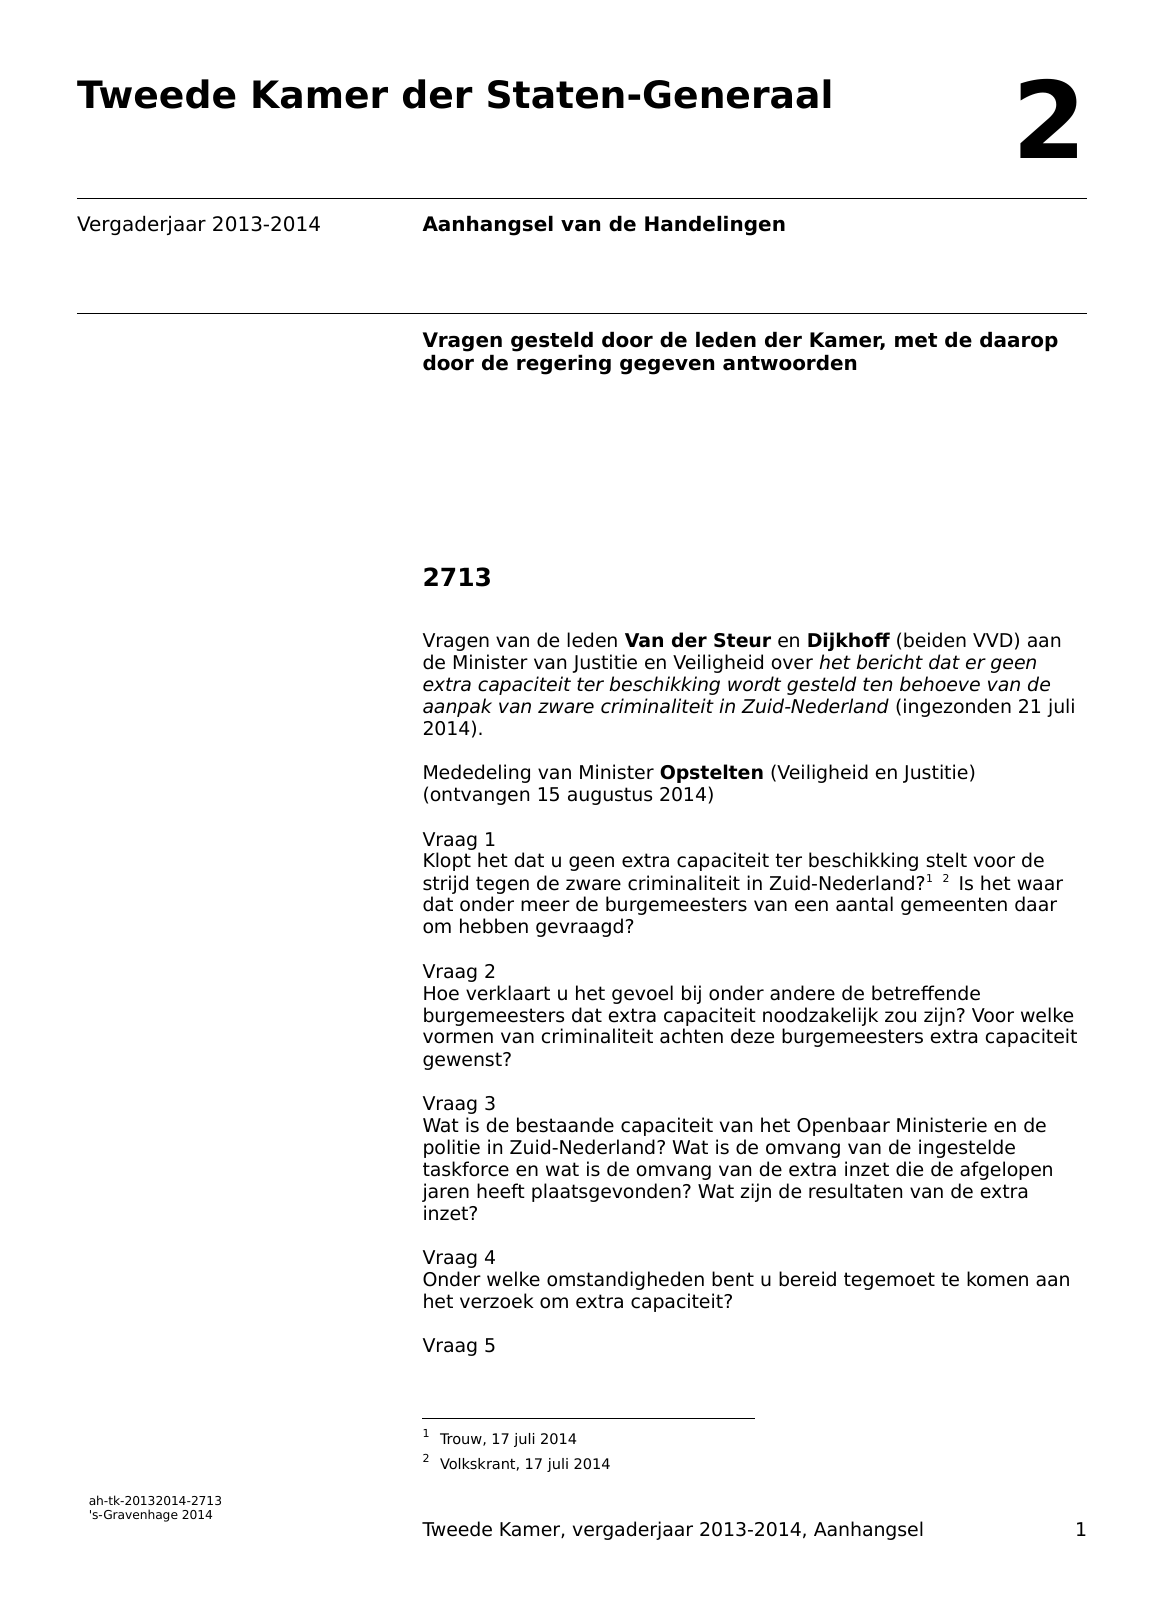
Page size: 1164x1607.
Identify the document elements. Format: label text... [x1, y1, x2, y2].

text Vraag 2 [422, 961, 1087, 982]
text Volkskrant, 17 juli 2014 [422, 1452, 1087, 1474]
text Vraag 4 [422, 1247, 1087, 1269]
text ah-tk-20132014-2713 [88, 1494, 323, 1508]
table_header 2 [886, 59, 1087, 198]
text Vraag 3 [422, 1093, 1087, 1114]
table_cell Vergaderjaar 2013-2014 [77, 199, 422, 313]
text Vraag 5 [422, 1335, 1087, 1357]
table_cell Vragen gesteld door de leden der Kamer, met de daarop door de regering gegeven antwoorden [422, 314, 1087, 375]
text 's-Gravenhage 2014 [88, 1508, 323, 1522]
text Klopt het dat u geen extra capaciteit ter beschikking stelt voor de strijd tegen de zware criminaliteit in Zuid-Nederland? Is het waar dat onder meer de burgemeesters van een aantal gemeenten daar om hebben gevraagd? [422, 850, 1087, 938]
table_cell [77, 314, 422, 375]
table_cell Aanhangsel van de Handelingen [422, 199, 1087, 313]
text Onder welke omstandigheden bent u bereid tegemoet te komen aan het verzoek om extra capaciteit? [422, 1269, 1087, 1313]
text Mededeling van Minister Opstelten (Veiligheid en Justitie) (ontvangen 15 augustus 2014) [422, 762, 1087, 806]
text 2713 [422, 563, 1087, 592]
text Hoe verklaart u het gevoel bij onder andere de betreffende burgemeesters dat extra capaciteit noodzakelijk zou zijn? Voor welke vormen van criminaliteit achten deze burgemeesters extra capaciteit gewenst? [422, 982, 1087, 1070]
text Trouw, 17 juli 2014 [422, 1427, 1087, 1449]
text Wat is de bestaande capaciteit van het Openbaar Ministerie en de politie in Zuid-Nederland? Wat is de omvang van de ingestelde taskforce en wat is de omvang van de extra inzet die de afgelopen jaren heeft plaatsgevonden? Wat zijn de resultaten van de extra inzet? [422, 1114, 1087, 1224]
text Vragen van de leden Van der Steur en Dijkhoff (beiden VVD) aan de Minister van Justitie en Veiligheid over het bericht dat er geen extra capaciteit ter beschikking wordt gesteld ten behoeve van de aanpak van zware criminaliteit in Zuid-Nederland (ingezonden 21 juli 2014). [422, 630, 1087, 740]
text Vraag 1 [422, 828, 1087, 850]
table_header Tweede Kamer der Staten-Generaal [77, 59, 886, 198]
